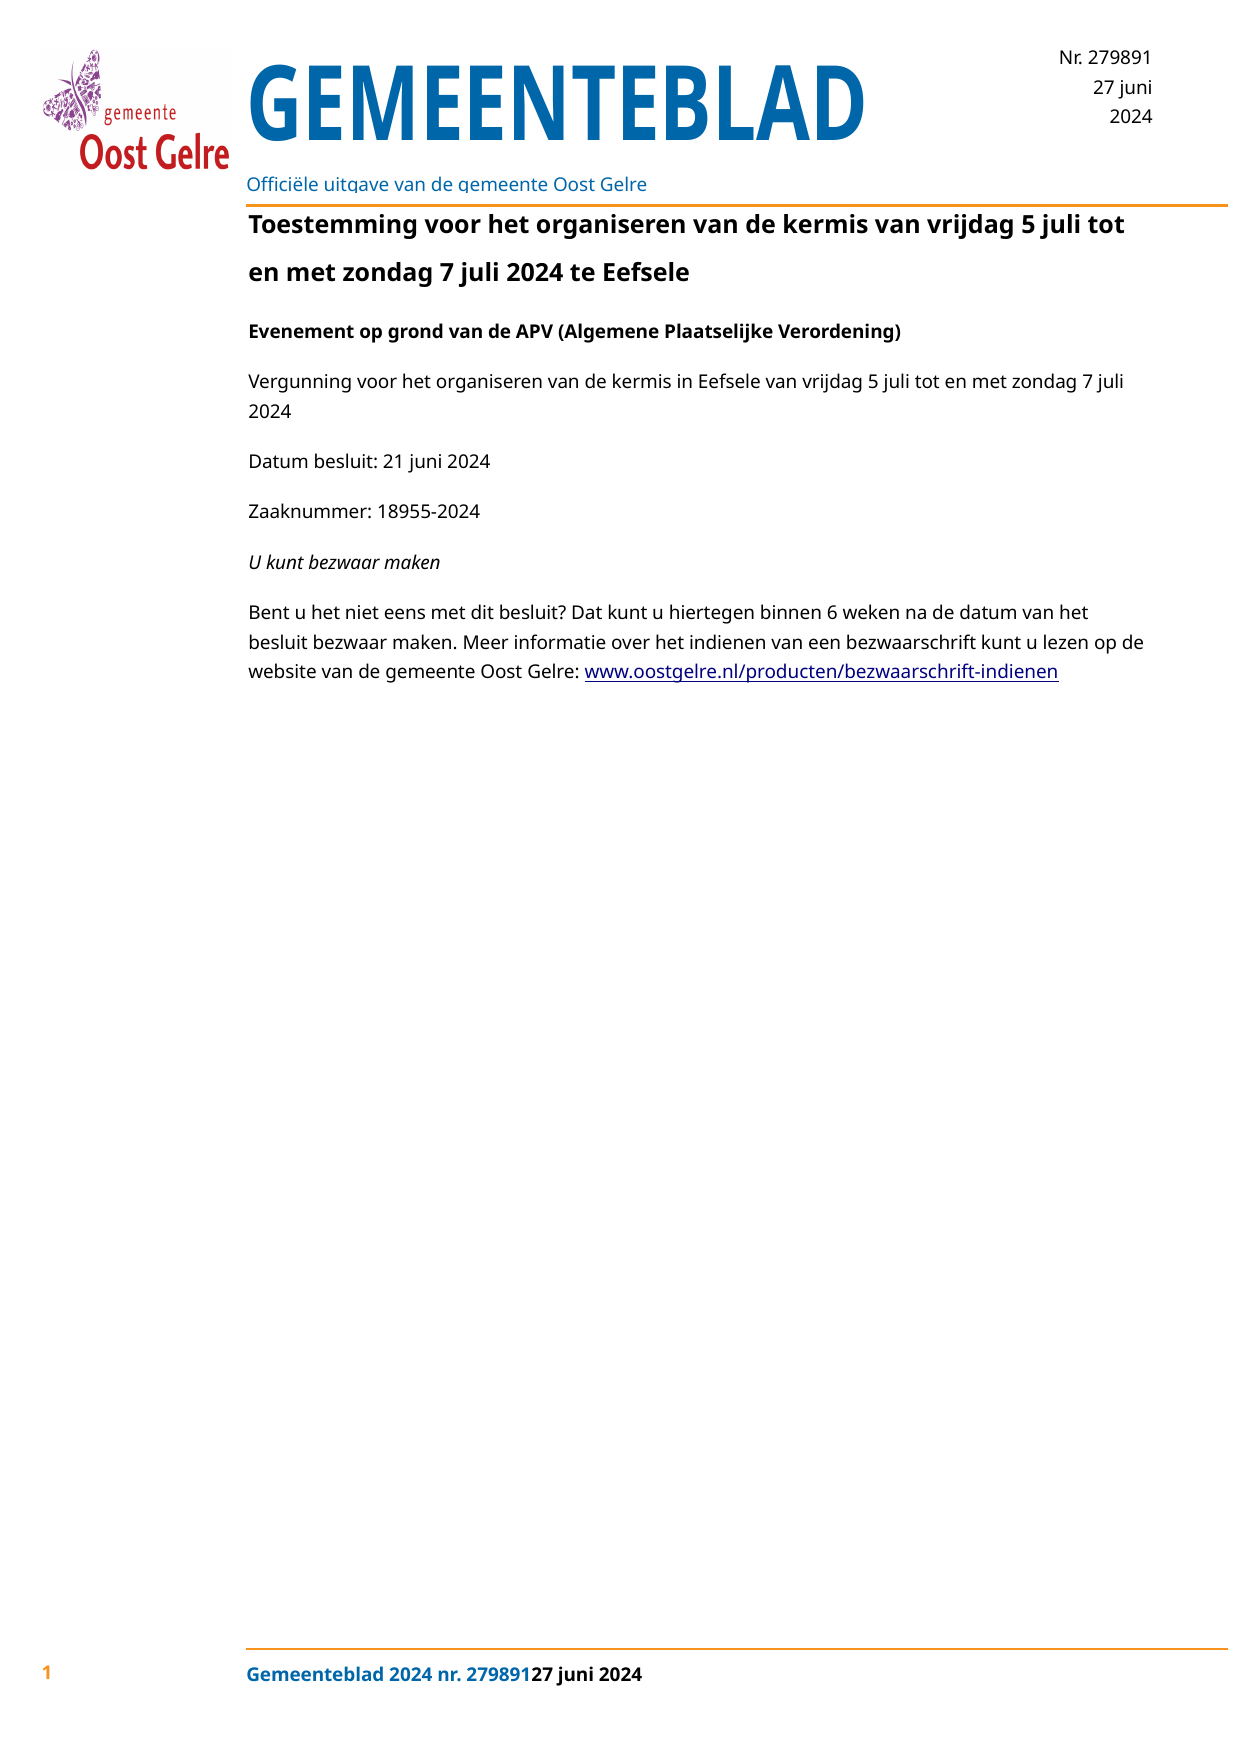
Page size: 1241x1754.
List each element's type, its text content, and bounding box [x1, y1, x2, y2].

text Datum besluit: 21 juni 2024 [248, 448, 1152, 474]
text Vergunning voor het organiseren van de kermis in Eefsele van vrijdag 5 juli tot en met zondag 7 juli 2024 [248, 368, 1152, 424]
text Bent u het niet eens met dit besluit? Dat kunt u hiertegen binnen 6 weken na de datum van het besluit bezwaar maken. Meer informatie over het indienen van een bezwaarschrift kunt u lezen op de website van de gemeente Oost Gelre: www.oostgelre.nl/producten/bezwaarschrift-indienen [248, 599, 1152, 684]
text Toestemming voor het organiseren van de kermis van vrijdag 5 juli tot en met zondag 7 juli 2024 te Eefsele [248, 207, 1152, 288]
text U kunt bezwaar maken [248, 549, 1152, 575]
picture [41, 47, 231, 172]
text Zaaknummer: 18955-2024 [248, 499, 1152, 524]
text Evenement op grond van de APV (Algemene Plaatselijke Verordening) [248, 318, 1152, 344]
